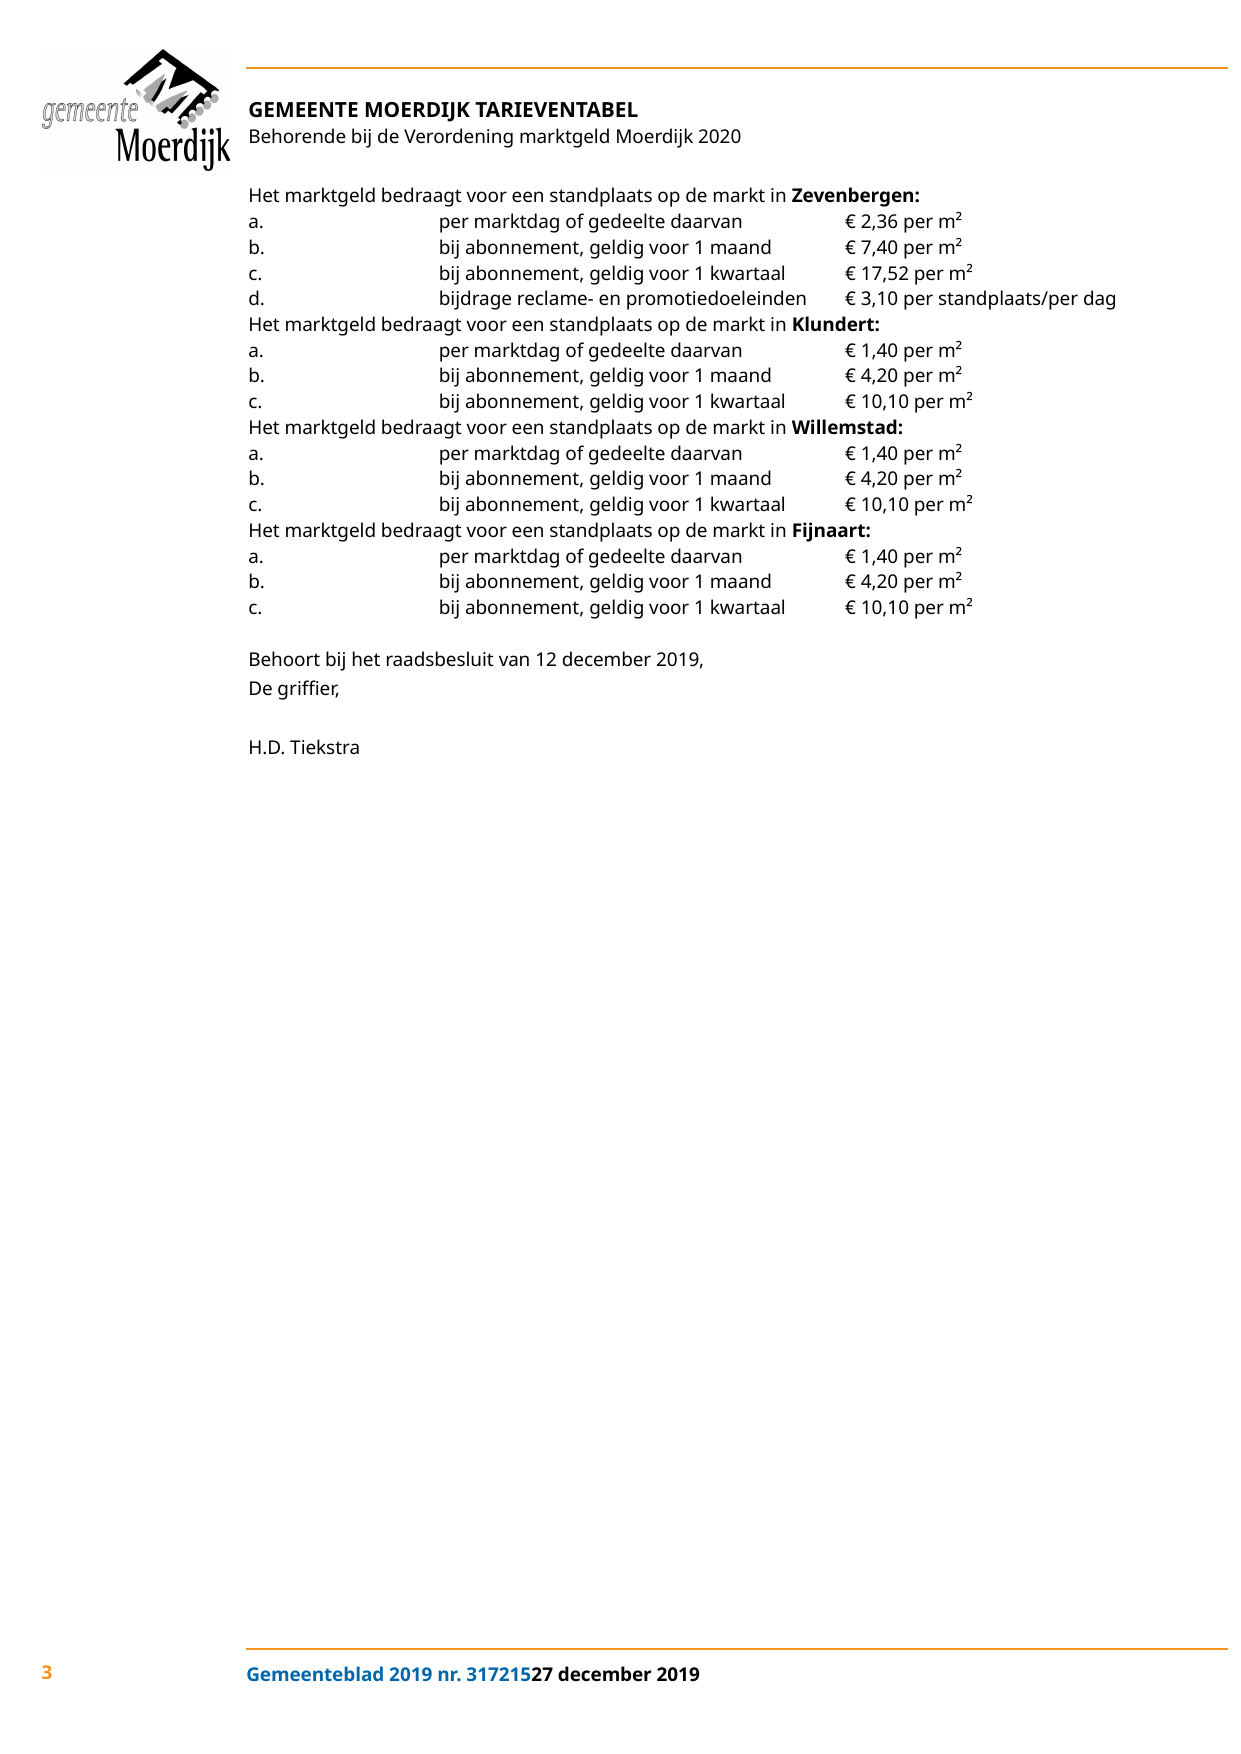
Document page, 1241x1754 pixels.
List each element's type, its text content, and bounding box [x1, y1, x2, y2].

table_cell € 10,10 per m² [845, 389, 1152, 414]
table_cell € 17,52 per m² [845, 260, 1152, 286]
text Behorende bij de Verordening marktgeld Moerdijk 2020 [248, 123, 1152, 149]
table_cell c. [248, 260, 439, 286]
table_cell bijdrage reclame- en promotiedoeleinden [439, 286, 845, 311]
table_cell bij abonnement, geldig voor 1 maand [439, 234, 845, 260]
table_cell € 4,20 per m² [845, 363, 1152, 388]
table_cell € 1,40 per m² [845, 543, 1152, 568]
table_cell bij abonnement, geldig voor 1 maand [439, 466, 845, 491]
table_cell b. [248, 234, 439, 260]
table_cell € 1,40 per m² [845, 337, 1152, 363]
table_cell b. [248, 363, 439, 388]
table_cell d. [248, 286, 439, 311]
table_cell a. [248, 337, 439, 363]
table_cell [248, 620, 1152, 646]
table_cell € 4,20 per m² [845, 466, 1152, 491]
table_cell b. [248, 569, 439, 594]
table_cell per marktdag of gedeelte daarvan [439, 337, 845, 363]
table_cell bij abonnement, geldig voor 1 maand [439, 569, 845, 594]
table_header Het marktgeld bedraagt voor een standplaats op de markt in Zevenbergen: [248, 183, 1152, 208]
text GEMEENTE MOERDIJK TARIEVENTABEL [248, 95, 1152, 123]
table_cell bij abonnement, geldig voor 1 maand [439, 363, 845, 388]
table_cell Het marktgeld bedraagt voor een standplaats op de markt in Fijnaart: [248, 517, 1152, 543]
table_cell per marktdag of gedeelte daarvan [439, 208, 845, 234]
picture [41, 47, 231, 172]
table_cell Het marktgeld bedraagt voor een standplaats op de markt in Willemstad: [248, 414, 1152, 440]
table_cell a. [248, 440, 439, 466]
table_cell € 10,10 per m² [845, 491, 1152, 517]
table_cell € 7,40 per m² [845, 234, 1152, 260]
table_cell a. [248, 208, 439, 234]
table_cell bij abonnement, geldig voor 1 kwartaal [439, 491, 845, 517]
table_cell € 2,36 per m² [845, 208, 1152, 234]
table_cell c. [248, 491, 439, 517]
table_cell Behoort bij het raadsbesluit van 12 december 2019, De griffier, H.D. Tiekstra [248, 646, 1152, 760]
table_cell per marktdag of gedeelte daarvan [439, 440, 845, 466]
table_cell c. [248, 389, 439, 414]
table_cell € 3,10 per standplaats/per dag [845, 286, 1152, 311]
table_cell Het marktgeld bedraagt voor een standplaats op de markt in Klundert: [248, 311, 1152, 337]
table_cell € 10,10 per m² [845, 594, 1152, 620]
table_cell bij abonnement, geldig voor 1 kwartaal [439, 260, 845, 286]
table_cell c. [248, 594, 439, 620]
table_cell bij abonnement, geldig voor 1 kwartaal [439, 389, 845, 414]
table_cell per marktdag of gedeelte daarvan [439, 543, 845, 568]
table_cell a. [248, 543, 439, 568]
table_cell bij abonnement, geldig voor 1 kwartaal [439, 594, 845, 620]
table_cell b. [248, 466, 439, 491]
table_cell € 4,20 per m² [845, 569, 1152, 594]
table_cell € 1,40 per m² [845, 440, 1152, 466]
